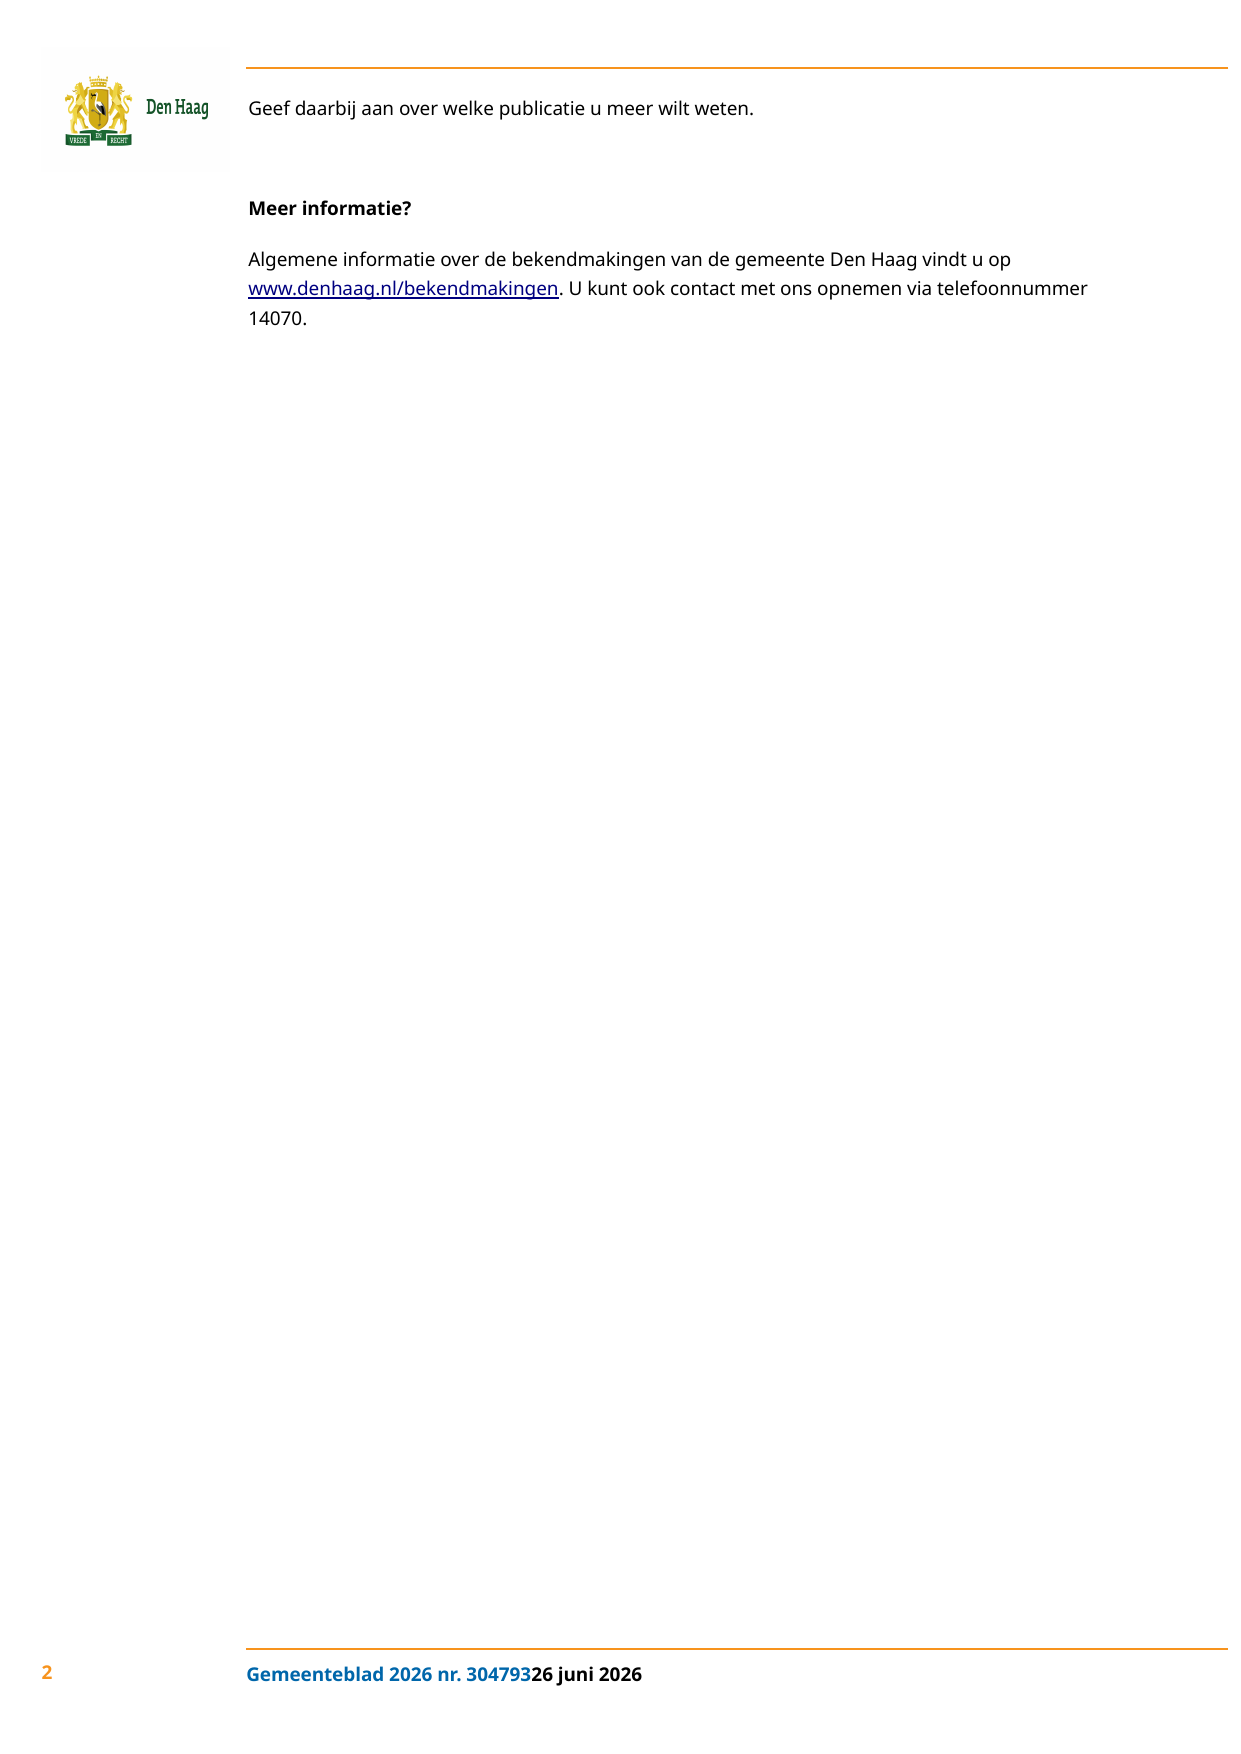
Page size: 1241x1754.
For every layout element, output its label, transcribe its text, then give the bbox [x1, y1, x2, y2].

text Algemene informatie over de bekendmakingen van de gemeente Den Haag vindt u op www.denhaag.nl/bekendmakingen. U kunt ook contact met ons opnemen via telefoonnummer 14070. [248, 246, 1152, 331]
text Geef daarbij aan over welke publicatie u meer wilt weten. [248, 95, 1152, 121]
text Meer informatie? [248, 196, 1152, 221]
picture [41, 47, 231, 172]
